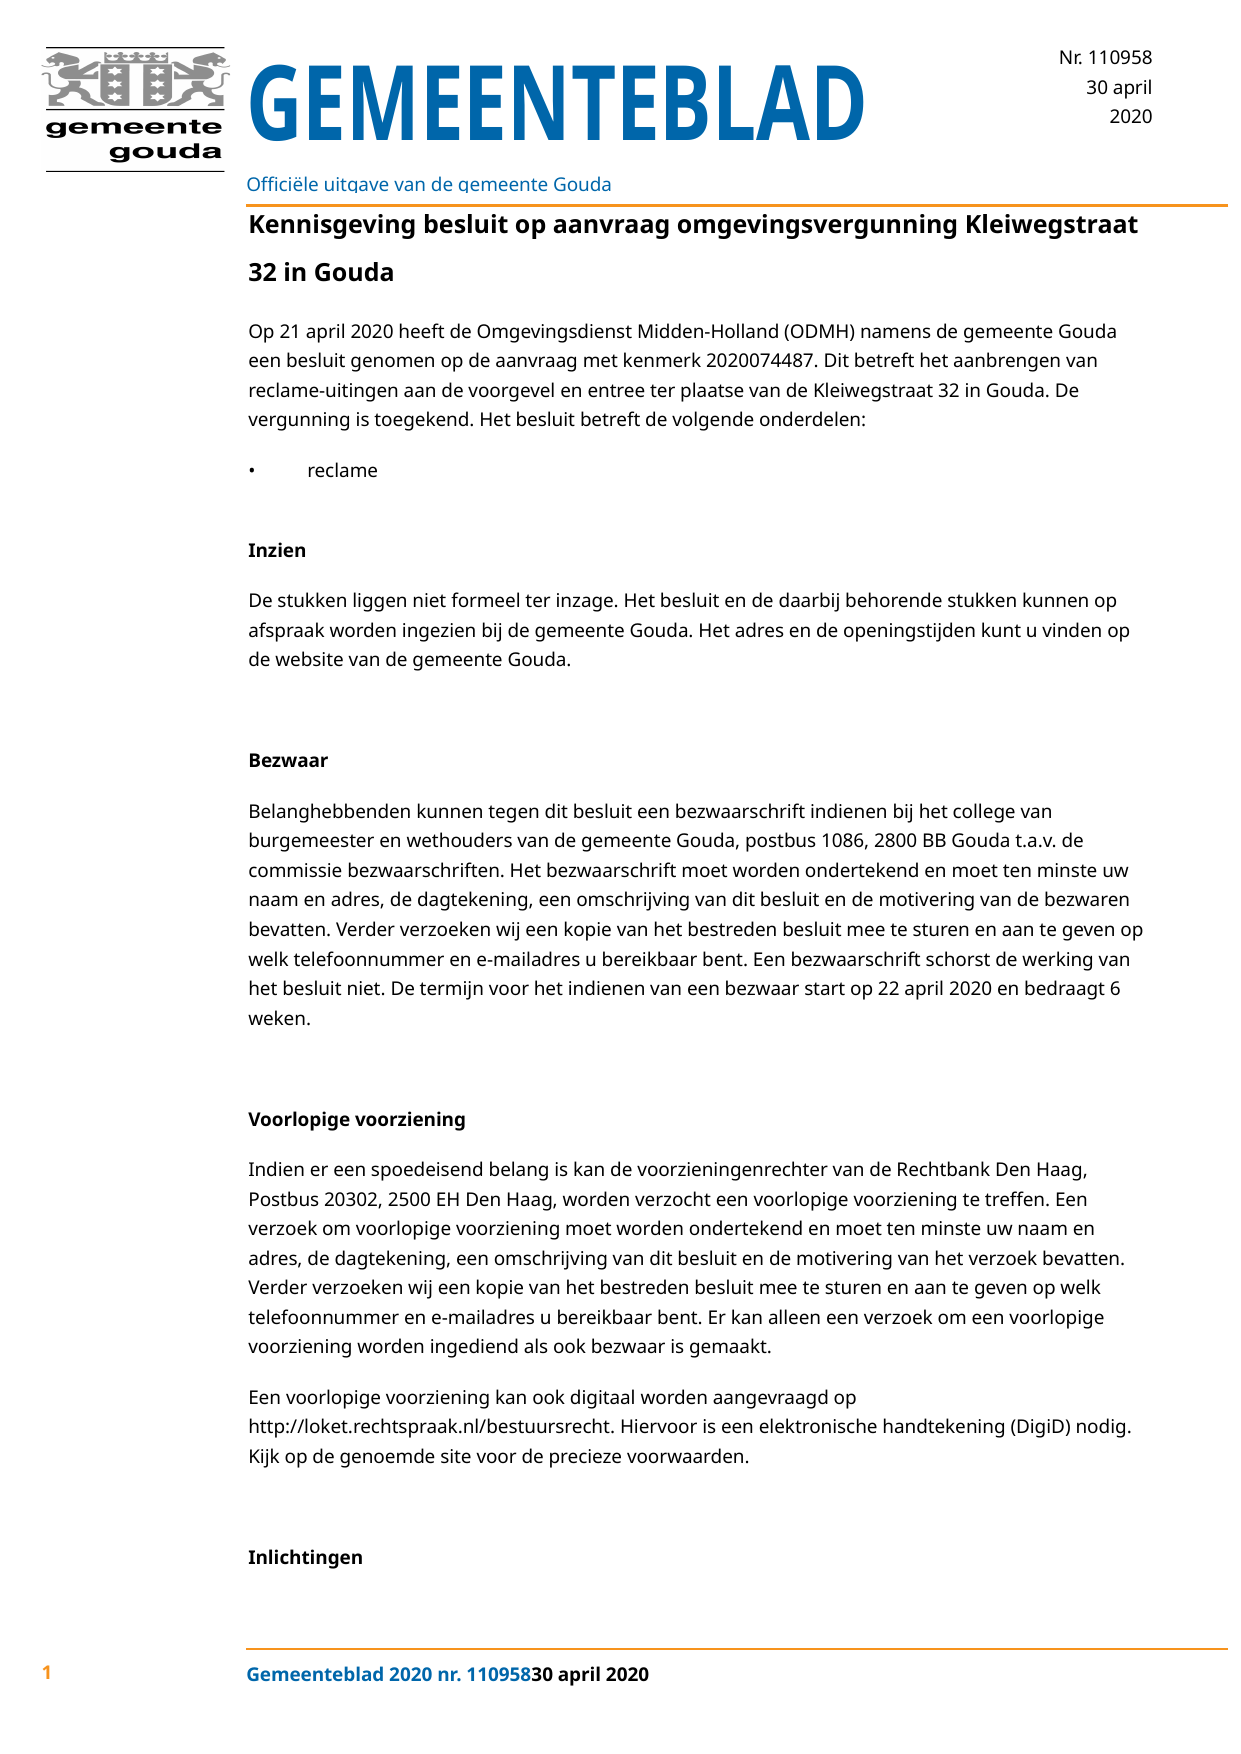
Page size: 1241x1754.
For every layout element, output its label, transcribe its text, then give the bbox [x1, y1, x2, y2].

text Belanghebbenden kunnen tegen dit besluit een bezwaarschrift indienen bij het college van burgemeester en wethouders van de gemeente Gouda, postbus 1086, 2800 BB Gouda t.a.v. de commissie bezwaarschriften. Het bezwaarschrift moet worden ondertekend en moet ten minste uw naam en adres, de dagtekening, een omschrijving van dit besluit en de motivering van de bezwaren bevatten. Verder verzoeken wij een kopie van het bestreden besluit mee te sturen en aan te geven op welk telefoonnummer en e-mailadres u bereikbaar bent. Een bezwaarschrift schorst de werking van het besluit niet. De termijn voor het indienen van een bezwaar start op 22 april 2020 en bedraagt 6 weken. [248, 798, 1152, 1031]
text Voorlopige voorziening [248, 1106, 1152, 1132]
text De stukken liggen niet formeel ter inzage. Het besluit en de daarbij behorende stukken kunnen op afspraak worden ingezien bij de gemeente Gouda. Het adres en de openingstijden kunt u vinden op de website van de gemeente Gouda. [248, 587, 1152, 672]
text Inlichtingen [248, 1544, 1152, 1570]
text Op 21 april 2020 heeft de Omgevingsdienst Midden-Holland (ODMH) namens de gemeente Gouda een besluit genomen op de aanvraag met kenmerk 2020074487. Dit betreft het aanbrengen van reclame-uitingen aan de voorgevel en entree ter plaatse van de Kleiwegstraat 32 in Gouda. De vergunning is toegekend. Het besluit betreft de volgende onderdelen: [248, 318, 1152, 432]
text Kennisgeving besluit op aanvraag omgevingsvergunning Kleiwegstraat 32 in Gouda [248, 207, 1152, 288]
text Inzien [248, 537, 1152, 563]
text Een voorlopige voorziening kan ook digitaal worden aangevraagd op http://loket.rechtspraak.nl/bestuursrecht. Hiervoor is een elektronische handtekening (DigiD) nodig. Kijk op de genoemde site voor de precieze voorwaarden. [248, 1384, 1152, 1469]
text Indien er een spoedeisend belang is kan de voorzieningenrechter van de Rechtbank Den Haag, Postbus 20302, 2500 EH Den Haag, worden verzocht een voorlopige voorziening te treffen. Een verzoek om voorlopige voorziening moet worden ondertekend en moet ten minste uw naam en adres, de dagtekening, een omschrijving van dit besluit en de motivering van het verzoek bevatten. Verder verzoeken wij een kopie van het bestreden besluit mee te sturen en aan te geven op welk telefoonnummer en e-mailadres u bereikbaar bent. Er kan alleen een verzoek om een voorlopige voorziening worden ingediend als ook bezwaar is gemaakt. [248, 1156, 1152, 1359]
text Bezwaar [248, 747, 1152, 773]
picture [41, 47, 231, 172]
list reclame [248, 457, 1152, 483]
